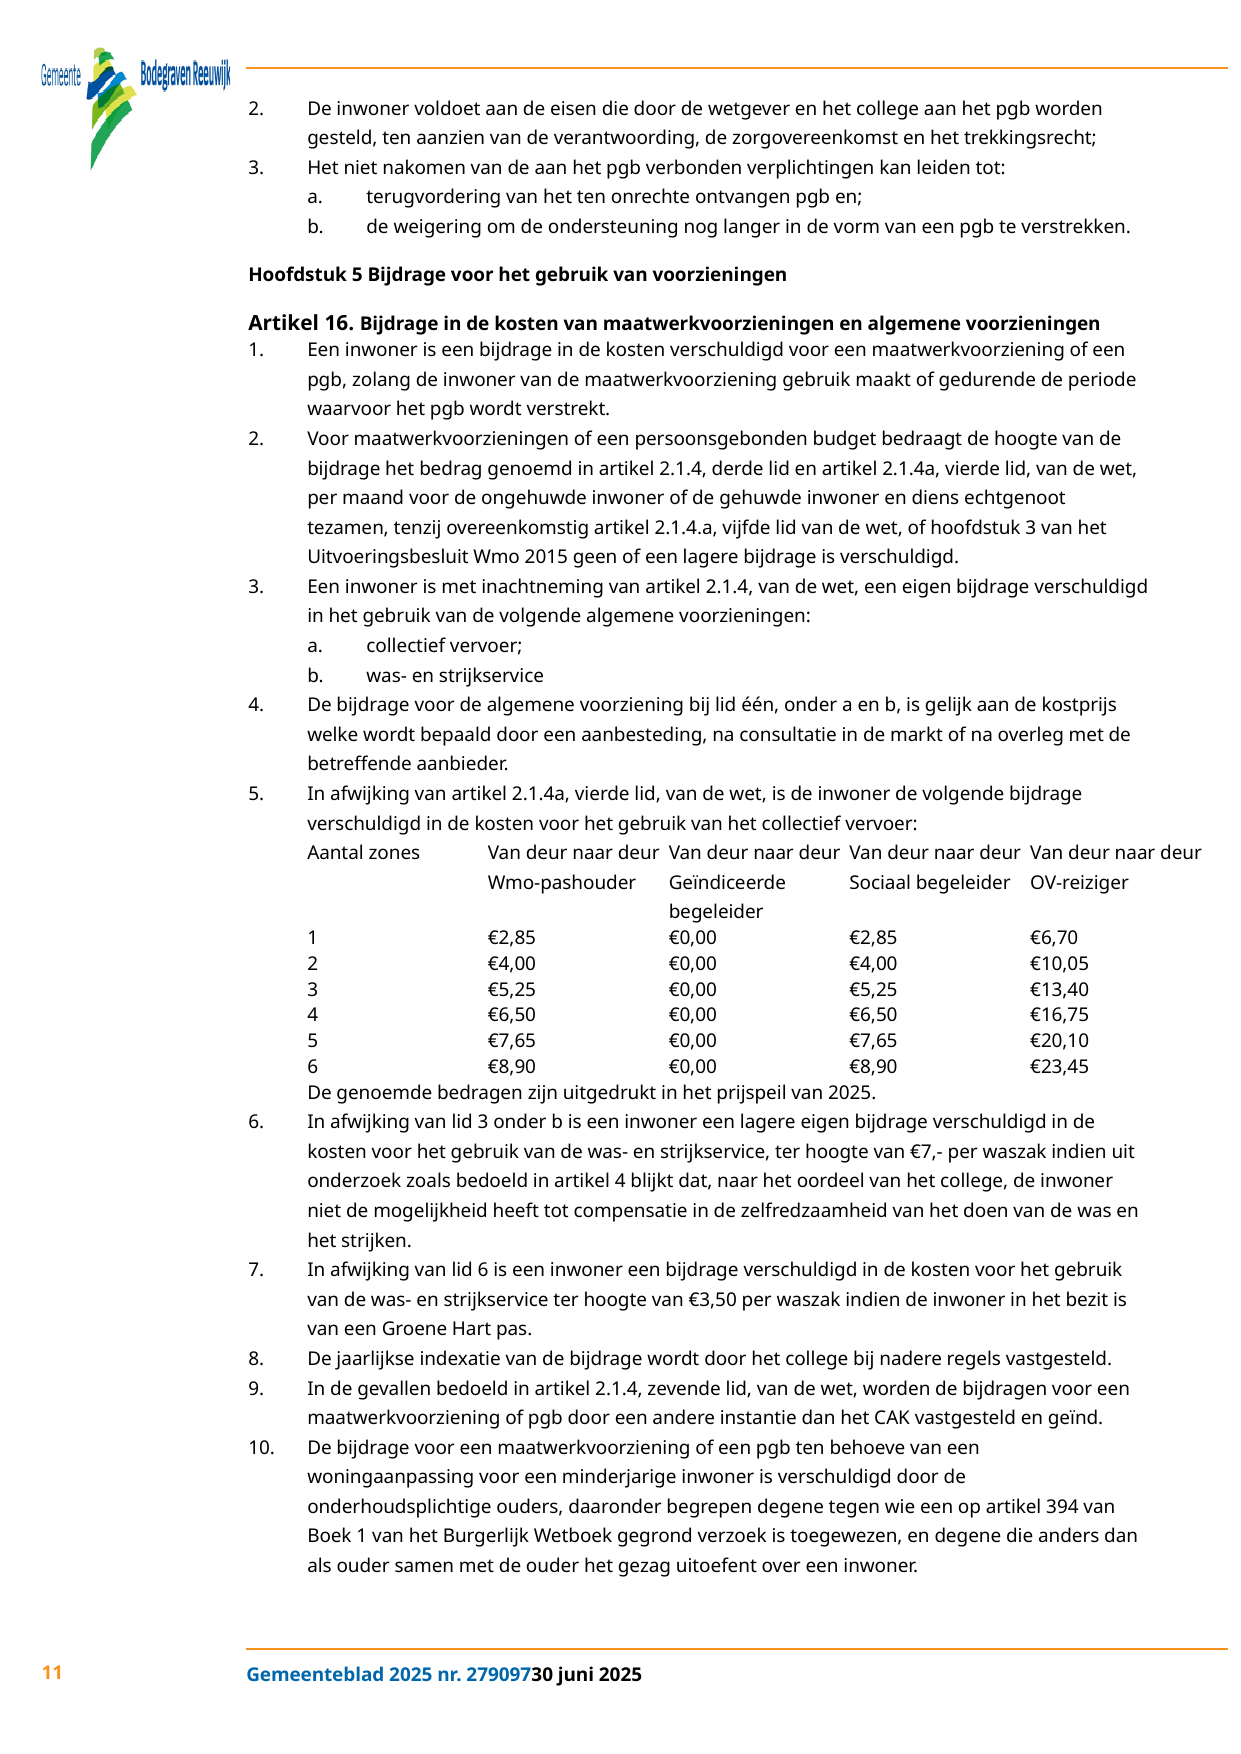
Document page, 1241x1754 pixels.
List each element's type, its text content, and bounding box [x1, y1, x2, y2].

table_cell 6 [307, 1053, 488, 1079]
list De inwoner voldoet aan de eisen die door de wetgever en het college aan het pgb worden gesteld, ten aanzien van de verantwoording, de zorgovereenkomst en het trekkingsrecht; [248, 95, 1152, 150]
list De bijdrage voor een maatwerkvoorziening of een pgb ten behoeve van een woningaanpassing voor een minderjarige inwoner is verschuldigd door de onderhoudsplichtige ouders, daaronder begrepen degene tegen wie een op artikel 394 van Boek 1 van het Burgerlijk Wetboek gegrond verzoek is toegewezen, en degene die anders dan als ouder samen met de ouder het gezag uitoefent over een inwoner. [248, 1434, 1152, 1578]
table_cell €0,00 [669, 976, 849, 1002]
table_header Van deur naar deur Sociaal begeleider [849, 840, 1030, 924]
picture [41, 47, 231, 172]
table_cell €8,90 [849, 1053, 1030, 1079]
table_cell €23,45 [1030, 1053, 1211, 1079]
list In afwijking van lid 6 is een inwoner een bijdrage verschuldigd in de kosten voor het gebruik van de was- en strijkservice ter hoogte van €3,50 per waszak indien de inwoner in het bezit is van een Groene Hart pas. [248, 1256, 1152, 1341]
table_cell €0,00 [669, 1002, 849, 1027]
list Een inwoner is een bijdrage in de kosten verschuldigd voor een maatwerkvoorziening of een pgb, zolang de inwoner van de maatwerkvoorziening gebruik maakt of gedurende de periode waarvoor het pgb wordt verstrekt. [248, 336, 1152, 421]
list In afwijking van lid 3 onder b is een inwoner een lagere eigen bijdrage verschuldigd in de kosten voor het gebruik van de was- en strijkservice, ter hoogte van €7,- per waszak indien uit onderzoek zoals bedoeld in artikel 4 blijkt dat, naar het oordeel van het college, de inwoner niet de mogelijkheid heeft tot compensatie in de zelfredzaamheid van het doen van de was en het strijken. [248, 1108, 1152, 1252]
list De bijdrage voor de algemene voorziening bij lid één, onder a en b, is gelijk aan de kostprijs welke wordt bepaald door een aanbesteding, na consultatie in de markt of na overleg met de betreffende aanbieder. [248, 691, 1152, 776]
table_cell €0,00 [669, 1053, 849, 1079]
table_cell 4 [307, 1002, 488, 1027]
table_cell €0,00 [669, 1027, 849, 1053]
table_cell €4,00 [849, 950, 1030, 976]
table_cell €7,65 [849, 1027, 1030, 1053]
table_cell €6,50 [488, 1002, 668, 1027]
list was- en strijkservice [307, 662, 1152, 688]
table_cell €6,70 [1030, 924, 1211, 950]
list terugvordering van het ten onrechte ontvangen pgb en; [307, 183, 1152, 209]
list De jaarlijkse indexatie van de bijdrage wordt door het college bij nadere regels vastgesteld. [248, 1345, 1152, 1371]
table_cell €2,85 [488, 924, 668, 950]
table_cell €2,85 [849, 924, 1030, 950]
text Artikel 16. Bijdrage in de kosten van maatwerkvoorzieningen en algemene voorzieningen [248, 308, 1152, 336]
table_cell €0,00 [669, 924, 849, 950]
text Hoofdstuk 5 Bijdrage voor het gebruik van voorzieningen [248, 259, 1152, 287]
list Voor maatwerkvoorzieningen of een persoonsgebonden budget bedraagt de hoogte van de bijdrage het bedrag genoemd in artikel 2.1.4, derde lid en artikel 2.1.4a, vierde lid, van de wet, per maand voor de ongehuwde inwoner of de gehuwde inwoner en diens echtgenoot tezamen, tenzij overeenkomstig artikel 2.1.4.a, vijfde lid van de wet, of hoofdstuk 3 van het Uitvoeringsbesluit Wmo 2015 geen of een lagere bijdrage is verschuldigd. [248, 425, 1152, 569]
table_cell €5,25 [849, 976, 1030, 1002]
table_header Van deur naar deur OV-reiziger [1030, 840, 1211, 924]
table_cell €10,05 [1030, 950, 1211, 976]
table_header Van deur naar deur Geïndiceerde begeleider [669, 840, 849, 924]
table_cell €5,25 [488, 976, 668, 1002]
list De genoemde bedragen zijn uitgedrukt in het prijspeil van 2025. [248, 1079, 1152, 1104]
table_cell 2 [307, 950, 488, 976]
table_cell €13,40 [1030, 976, 1211, 1002]
table_cell €16,75 [1030, 1002, 1211, 1027]
table_cell €8,90 [488, 1053, 668, 1079]
list In de gevallen bedoeld in artikel 2.1.4, zevende lid, van de wet, worden de bijdragen voor een maatwerkvoorziening of pgb door een andere instantie dan het CAK vastgesteld en geïnd. [248, 1375, 1152, 1430]
table_cell €4,00 [488, 950, 668, 976]
list Een inwoner is met inachtneming van artikel 2.1.4, van de wet, een eigen bijdrage verschuldigd in het gebruik van de volgende algemene voorzieningen: [248, 573, 1152, 628]
list collectief vervoer; [307, 632, 1152, 658]
table_cell €7,65 [488, 1027, 668, 1053]
table_cell €6,50 [849, 1002, 1030, 1027]
list Het niet nakomen van de aan het pgb verbonden verplichtingen kan leiden tot: [248, 154, 1152, 180]
table_cell €0,00 [669, 950, 849, 976]
table_cell 5 [307, 1027, 488, 1053]
table_header Aantal zones [307, 840, 488, 924]
table_cell 3 [307, 976, 488, 1002]
list In afwijking van artikel 2.1.4a, vierde lid, van de wet, is de inwoner de volgende bijdrage verschuldigd in de kosten voor het gebruik van het collectief vervoer: [248, 780, 1152, 836]
table_cell 1 [307, 924, 488, 950]
table_header Van deur naar deur Wmo-pashouder [488, 840, 668, 924]
list de weigering om de ondersteuning nog langer in de vorm van een pgb te verstrekken. [307, 213, 1152, 239]
table_cell €20,10 [1030, 1027, 1211, 1053]
